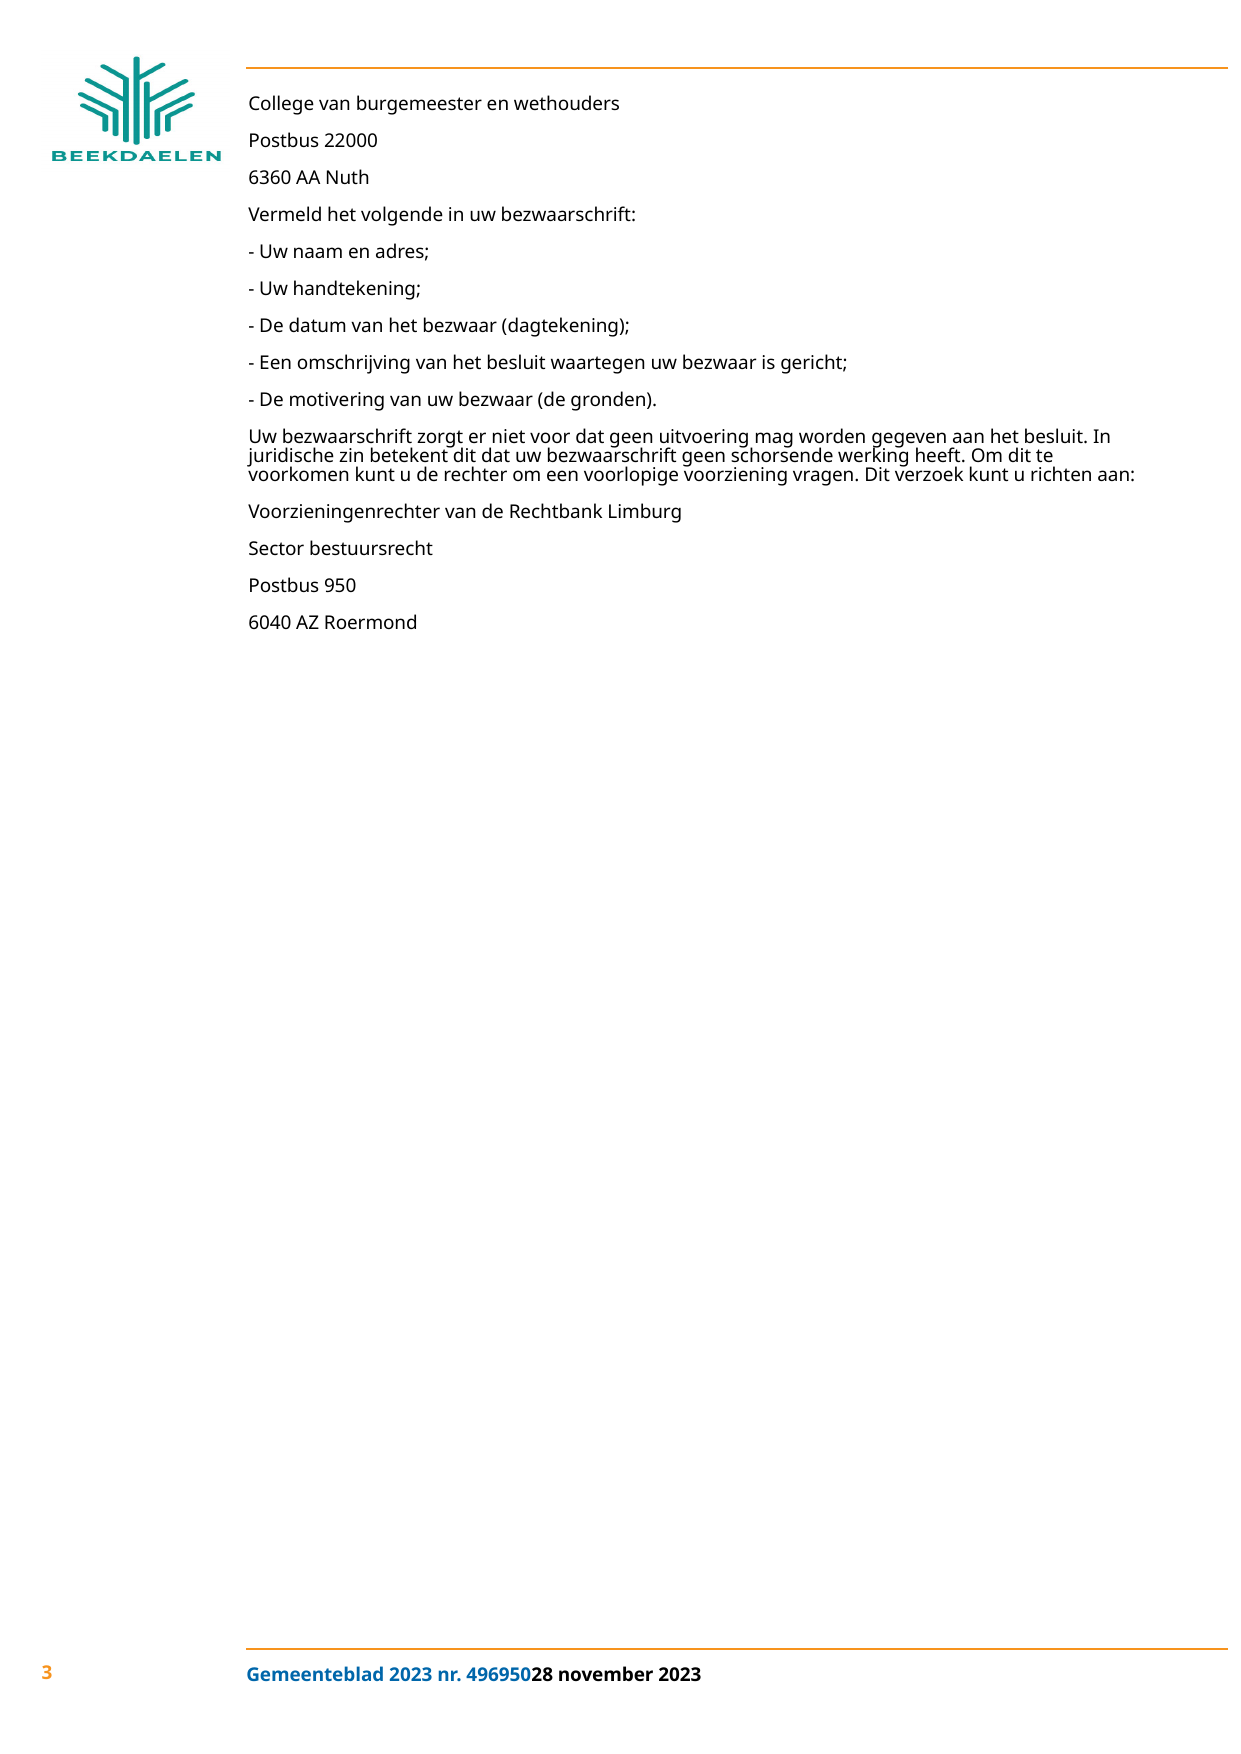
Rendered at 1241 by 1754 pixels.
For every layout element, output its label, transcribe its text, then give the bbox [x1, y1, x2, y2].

text - De datum van het bezwaar (dagtekening); [248, 317, 1152, 336]
text Postbus 22000 [248, 132, 1152, 151]
text Sector bestuursrecht [248, 540, 1152, 559]
text Vermeld het volgende in uw bezwaarschrift: [248, 206, 1152, 225]
text Uw bezwaarschrift zorgt er niet voor dat geen uitvoering mag worden gegeven aan het besluit. In juridische zin betekent dit dat uw bezwaarschrift geen schorsende werking heeft. Om dit te voorkomen kunt u de rechter om een voorlopige voorziening vragen. Dit verzoek kunt u richten aan: [248, 428, 1152, 485]
text 6040 AZ Roermond [248, 614, 1152, 633]
text College van burgemeester en wethouders [248, 95, 1152, 114]
text - De motivering van uw bezwaar (de gronden). [248, 391, 1152, 410]
text - Een omschrijving van het besluit waartegen uw bezwaar is gericht; [248, 354, 1152, 373]
picture [41, 47, 231, 172]
text 6360 AA Nuth [248, 169, 1152, 188]
text Voorzieningenrechter van de Rechtbank Limburg [248, 503, 1152, 522]
text - Uw handtekening; [248, 280, 1152, 299]
text Postbus 950 [248, 577, 1152, 596]
text - Uw naam en adres; [248, 243, 1152, 262]
